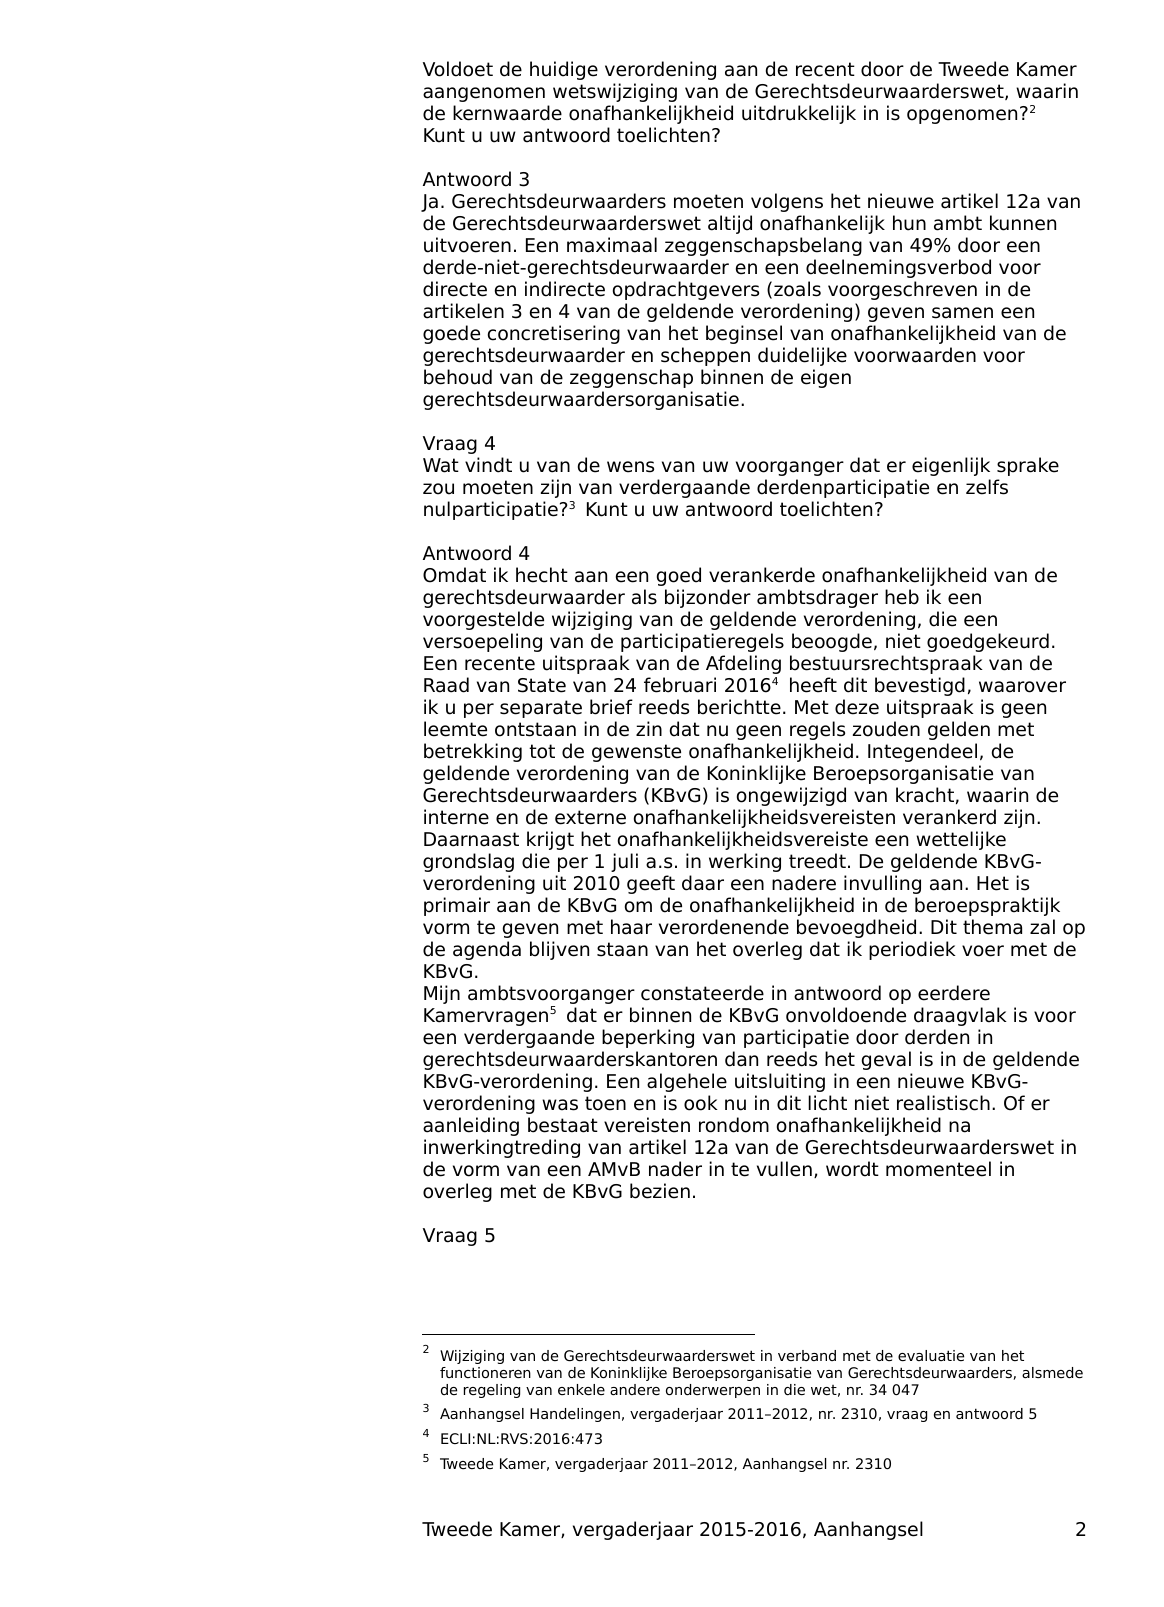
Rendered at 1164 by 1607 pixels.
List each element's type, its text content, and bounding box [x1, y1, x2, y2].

text ECLI:NL:RVS:2016:473 [422, 1427, 1087, 1449]
text Omdat ik hecht aan een goed verankerde onafhankelijkheid van de gerechtsdeurwaarder als bijzonder ambtsdrager heb ik een voorgestelde wijziging van de geldende verordening, die een versoepeling van de participatieregels beoogde, niet goedgekeurd. Een recente uitspraak van de Afdeling bestuursrechtspraak van de Raad van State van 24 februari 2016 heeft dit bevestigd, waarover ik u per separate brief reeds berichtte. Met deze uitspraak is geen leemte ontstaan in de zin dat nu geen regels zouden gelden met betrekking tot de gewenste onafhankelijkheid. Integendeel, de geldende verordening van de Koninklijke Beroepsorganisatie van Gerechtsdeurwaarders (KBvG) is ongewijzigd van kracht, waarin de interne en de externe onafhankelijkheidsvereisten verankerd zijn. [422, 565, 1087, 829]
text Voldoet de huidige verordening aan de recent door de Tweede Kamer aangenomen wetswijziging van de Gerechtsdeurwaarderswet, waarin de kernwaarde onafhankelijkheid uitdrukkelijk in is opgenomen? Kunt u uw antwoord toelichten? [422, 59, 1087, 147]
text Ja. Gerechtsdeurwaarders moeten volgens het nieuwe artikel 12a van de Gerechtsdeurwaarderswet altijd onafhankelijk hun ambt kunnen uitvoeren. Een maximaal zeggenschapsbelang van 49% door een derde-niet-gerechtsdeurwaarder en een deelnemingsverbod voor directe en indirecte opdrachtgevers (zoals voorgeschreven in de artikelen 3 en 4 van de geldende verordening) geven samen een goede concretisering van het beginsel van onafhankelijkheid van de gerechtsdeurwaarder en scheppen duidelijke voorwaarden voor behoud van de zeggenschap binnen de eigen gerechtsdeurwaardersorganisatie. [422, 191, 1087, 411]
text Tweede Kamer, vergaderjaar 2011–2012, Aanhangsel nr. 2310 [422, 1452, 1087, 1474]
text Vraag 4 [422, 433, 1087, 455]
text Antwoord 3 [422, 169, 1087, 191]
text Aanhangsel Handelingen, vergaderjaar 2011–2012, nr. 2310, vraag en antwoord 5 [422, 1402, 1087, 1424]
text Wat vindt u van de wens van uw voorganger dat er eigenlijk sprake zou moeten zijn van verdergaande derdenparticipatie en zelfs nulparticipatie? Kunt u uw antwoord toelichten? [422, 455, 1087, 521]
text Antwoord 4 [422, 543, 1087, 565]
text Vraag 5 [422, 1225, 1087, 1247]
text Daarnaast krijgt het onafhankelijkheidsvereiste een wettelijke grondslag die per 1 juli a.s. in werking treedt. De geldende KBvG-verordening uit 2010 geeft daar een nadere invulling aan. Het is primair aan de KBvG om de onafhankelijkheid in de beroepspraktijk vorm te geven met haar verordenende bevoegdheid. Dit thema zal op de agenda blijven staan van het overleg dat ik periodiek voer met de KBvG. [422, 829, 1087, 983]
text Wijziging van de Gerechtsdeurwaarderswet in verband met de evaluatie van het functioneren van de Koninklijke Beroepsorganisatie van Gerechtsdeurwaarders, alsmede de regeling van enkele andere onderwerpen in die wet, nr. 34 047 [422, 1343, 1087, 1399]
text Mijn ambtsvoorganger constateerde in antwoord op eerdere Kamervragen dat er binnen de KBvG onvoldoende draagvlak is voor een verdergaande beperking van participatie door derden in gerechtsdeurwaarderskantoren dan reeds het geval is in de geldende KBvG-verordening. Een algehele uitsluiting in een nieuwe KBvG-verordening was toen en is ook nu in dit licht niet realistisch. Of er aanleiding bestaat vereisten rondom onafhankelijkheid na inwerkingtreding van artikel 12a van de Gerechtsdeurwaarderswet in de vorm van een AMvB nader in te vullen, wordt momenteel in overleg met de KBvG bezien. [422, 983, 1087, 1203]
